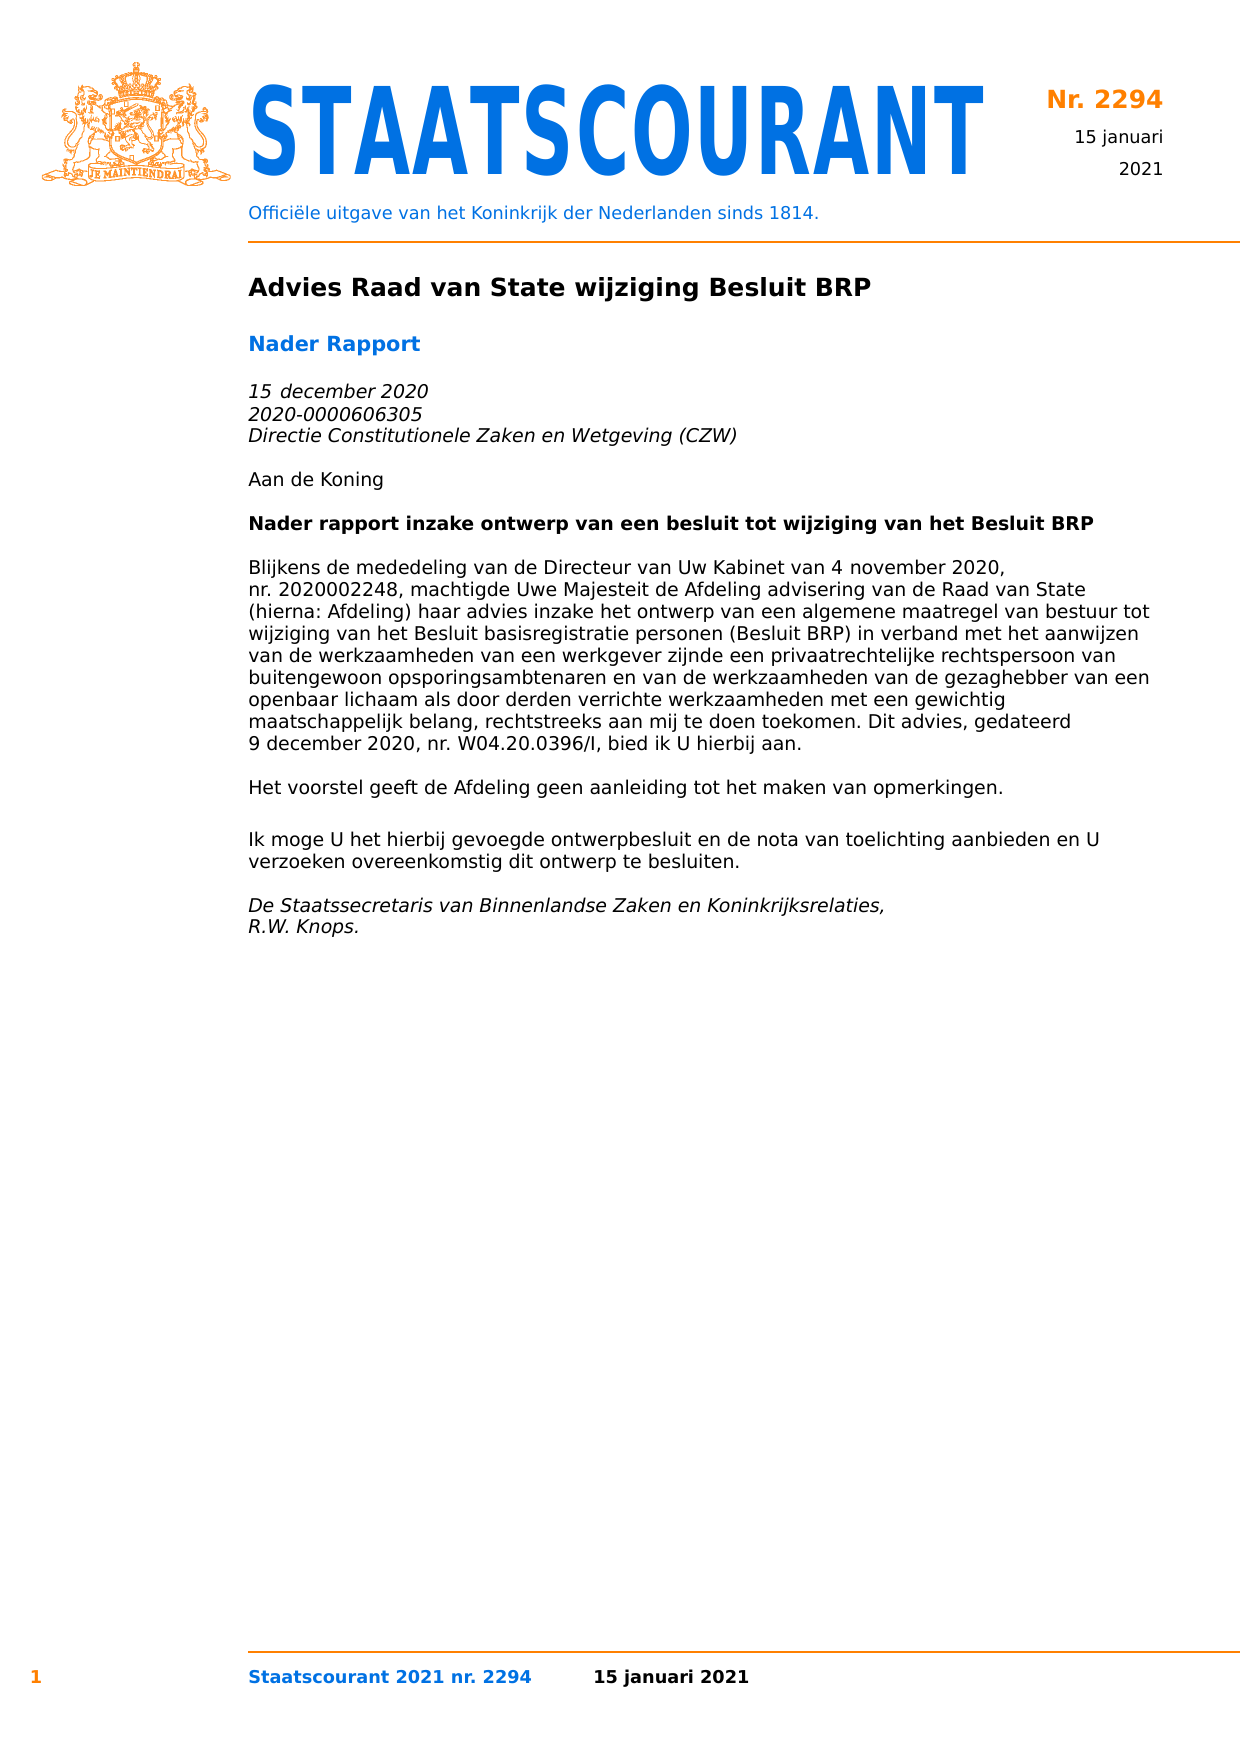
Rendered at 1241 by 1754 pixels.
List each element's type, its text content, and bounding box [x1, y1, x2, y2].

text 2020-0000606305 [248, 403, 1163, 425]
table_cell 2021 [998, 153, 1240, 203]
text De Staatssecretaris van Binnenlandse Zaken en Koninkrijksrelaties, R.W. Knops. [248, 894, 1163, 938]
table_header [25, 62, 248, 241]
table_header STAATSCOURANT [248, 62, 998, 203]
subtitle Nader Rapport [248, 332, 1163, 356]
table_cell Officiële uitgave van het Koninkrijk der Nederlanden sinds 1814. [248, 203, 1240, 241]
text Directie Constitutionele Zaken en Wetgeving (CZW) [248, 425, 1163, 447]
table_cell 15 januari [998, 121, 1240, 153]
text Nader rapport inzake ontwerp van een besluit tot wijziging van het Besluit BRP [248, 513, 1163, 535]
text Aan de Koning [248, 469, 1163, 491]
text Ik moge U het hierbij gevoegde ontwerpbesluit en de nota van toelichting aanbieden en U verzoeken overeenkomstig dit ontwerp te besluiten. [248, 829, 1163, 873]
picture [41, 62, 231, 186]
text Het voorstel geeft de Afdeling geen aanleiding tot het maken van opmerkingen. [248, 777, 1163, 799]
subtitle Advies Raad van State wijziging Besluit BRP [248, 273, 1163, 302]
text Blijkens de mededeling van de Directeur van Uw Kabinet van 4 november 2020, nr. 2020002248, machtigde Uwe Majesteit de Afdeling advisering van de Raad van State (hierna: Afdeling) haar advies inzake het ontwerp van een algemene maatregel van bestuur tot wijziging van het Besluit basisregistratie personen (Besluit BRP) in verband met het aanwijzen van de werkzaamheden van een werkgever zijnde een privaatrechtelijke rechtspersoon van buitengewoon opsporingsambtenaren en van de werkzaamheden van de gezaghebber van een openbaar lichaam als door derden verrichte werkzaamheden met een gewichtig maatschappelijk belang, rechtstreeks aan mij te doen toekomen. Dit advies, gedateerd 9 december 2020, nr. W04.20.0396/I, bied ik U hierbij aan. [248, 557, 1163, 755]
table_header Nr. 2294 [998, 62, 1240, 121]
text 15 december 2020 [248, 381, 1163, 403]
